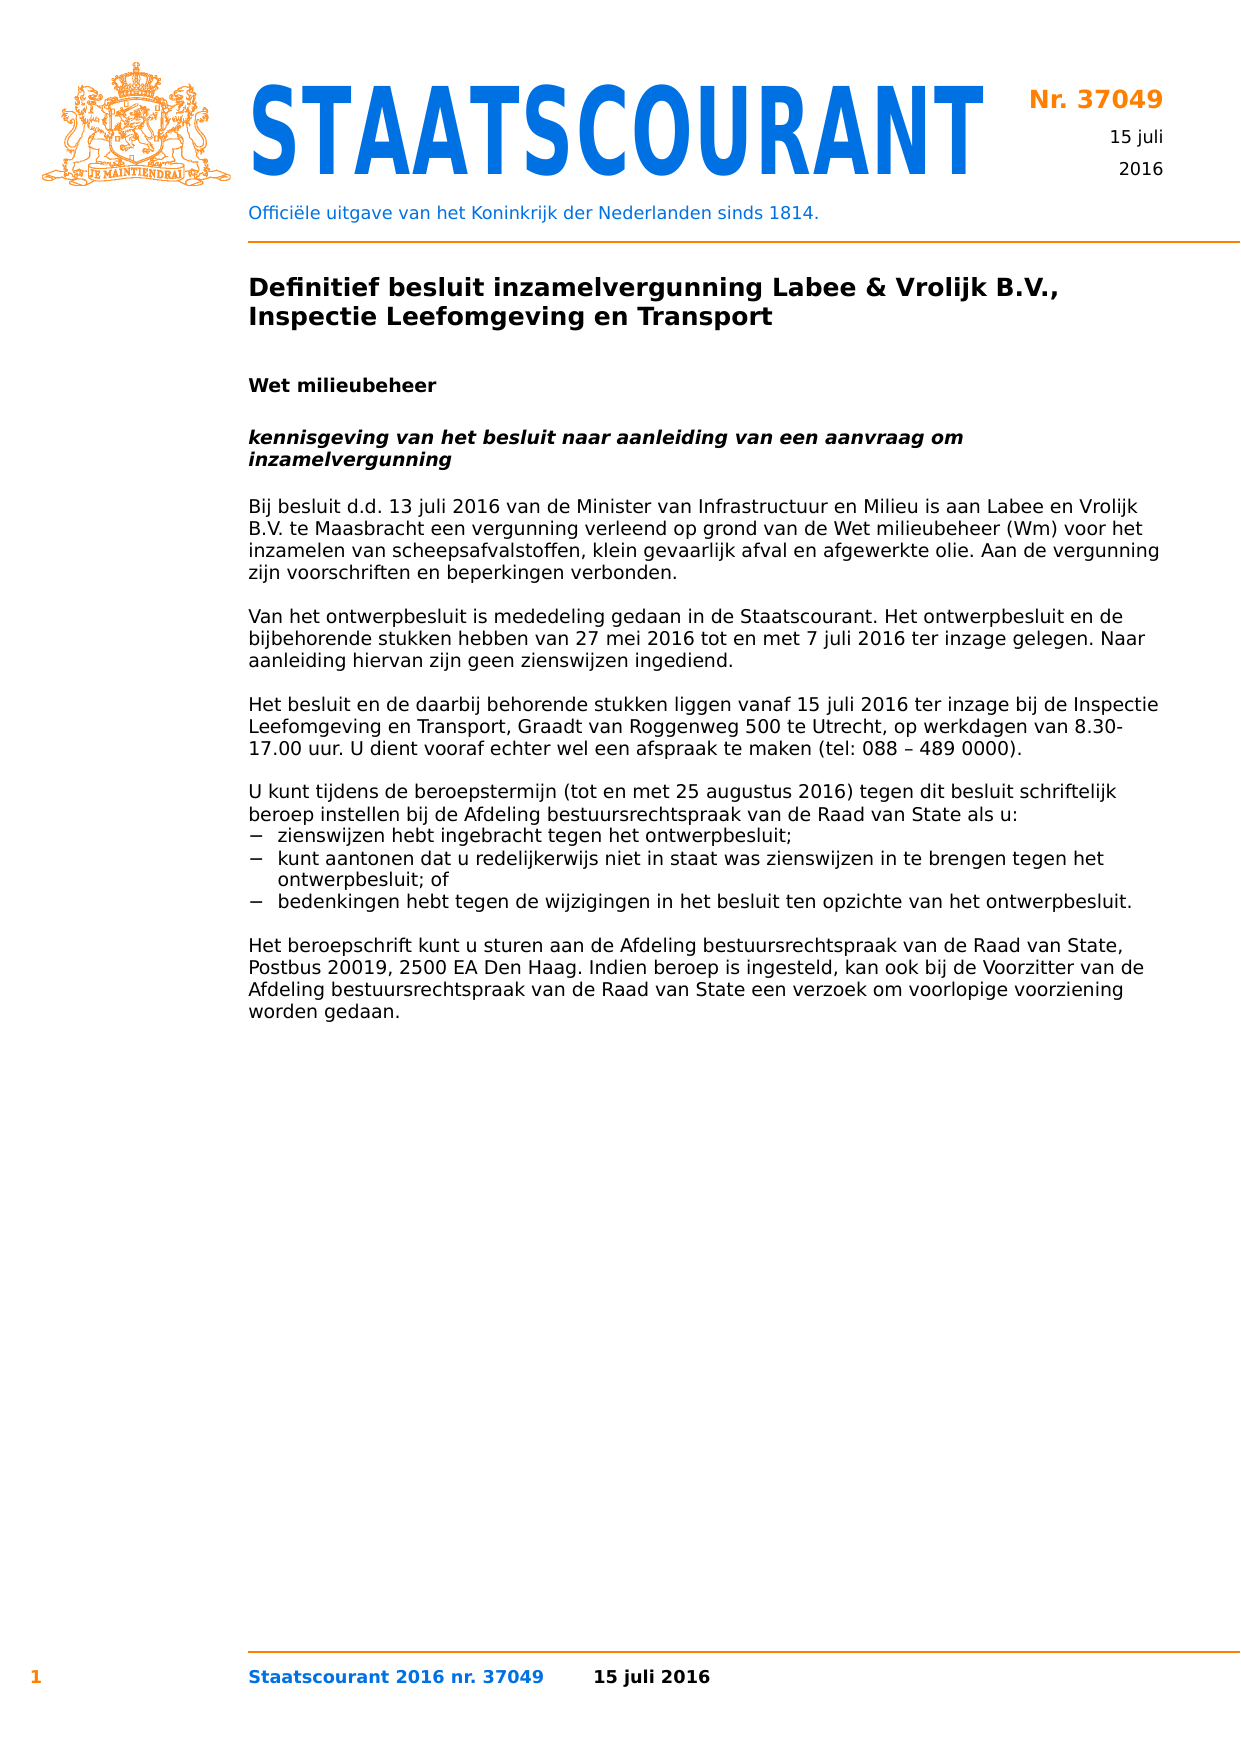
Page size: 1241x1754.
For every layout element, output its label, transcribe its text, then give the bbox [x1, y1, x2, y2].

text Van het ontwerpbesluit is mededeling gedaan in de Staatscourant. Het ontwerpbesluit en de bijbehorende stukken hebben van 27 mei 2016 tot en met 7 juli 2016 ter inzage gelegen. Naar aanleiding hiervan zijn geen zienswijzen ingediend. [248, 606, 1163, 672]
text − bedenkingen hebt tegen de wijzigingen in het besluit ten opzichte van het ontwerpbesluit. [248, 891, 1163, 913]
text Het besluit en de daarbij behorende stukken liggen vanaf 15 juli 2016 ter inzage bij de Inspectie Leefomgeving en Transport, Graadt van Roggenweg 500 te Utrecht, op werkdagen van 8.30-17.00 uur. U dient vooraf echter wel een afspraak te maken (tel: 088 – 489 0000). [248, 694, 1163, 759]
text Het beroepschrift kunt u sturen aan de Afdeling bestuursrechtspraak van de Raad van State, Postbus 20019, 2500 EA Den Haag. Indien beroep is ingesteld, kan ook bij de Voorzitter van de Afdeling bestuursrechtspraak van de Raad van State een verzoek om voorlopige voorziening worden gedaan. [248, 935, 1163, 1023]
subtitle kennisgeving van het besluit naar aanleiding van een aanvraag om inzamelvergunning [248, 427, 1163, 471]
table_cell Officiële uitgave van het Koninkrijk der Nederlanden sinds 1814. [248, 203, 1240, 241]
text U kunt tijdens de beroepstermijn (tot en met 25 augustus 2016) tegen dit besluit schriftelijk beroep instellen bij de Afdeling bestuursrechtspraak van de Raad van State als u: [248, 781, 1163, 825]
subtitle Definitief besluit inzamelvergunning Labee & Vrolijk B.V., Inspectie Leefomgeving en Transport [248, 273, 1163, 331]
text − kunt aantonen dat u redelijkerwijs niet in staat was zienswijzen in te brengen tegen het ontwerpbesluit; of [248, 847, 1163, 891]
table_cell 15 juli [998, 121, 1240, 153]
table_header [25, 62, 248, 241]
table_header Nr. 37049 [998, 62, 1240, 121]
text − zienswijzen hebt ingebracht tegen het ontwerpbesluit; [248, 825, 1163, 847]
picture [41, 62, 231, 186]
text Bij besluit d.d. 13 juli 2016 van de Minister van Infrastructuur en Milieu is aan Labee en Vrolijk B.V. te Maasbracht een vergunning verleend op grond van de Wet milieubeheer (Wm) voor het inzamelen van scheepsafvalstoffen, klein gevaarlijk afval en afgewerkte olie. Aan de vergunning zijn voorschriften en beperkingen verbonden. [248, 496, 1163, 584]
table_cell 2016 [998, 153, 1240, 203]
subtitle Wet milieubeheer [248, 375, 1163, 397]
table_header STAATSCOURANT [248, 62, 998, 203]
